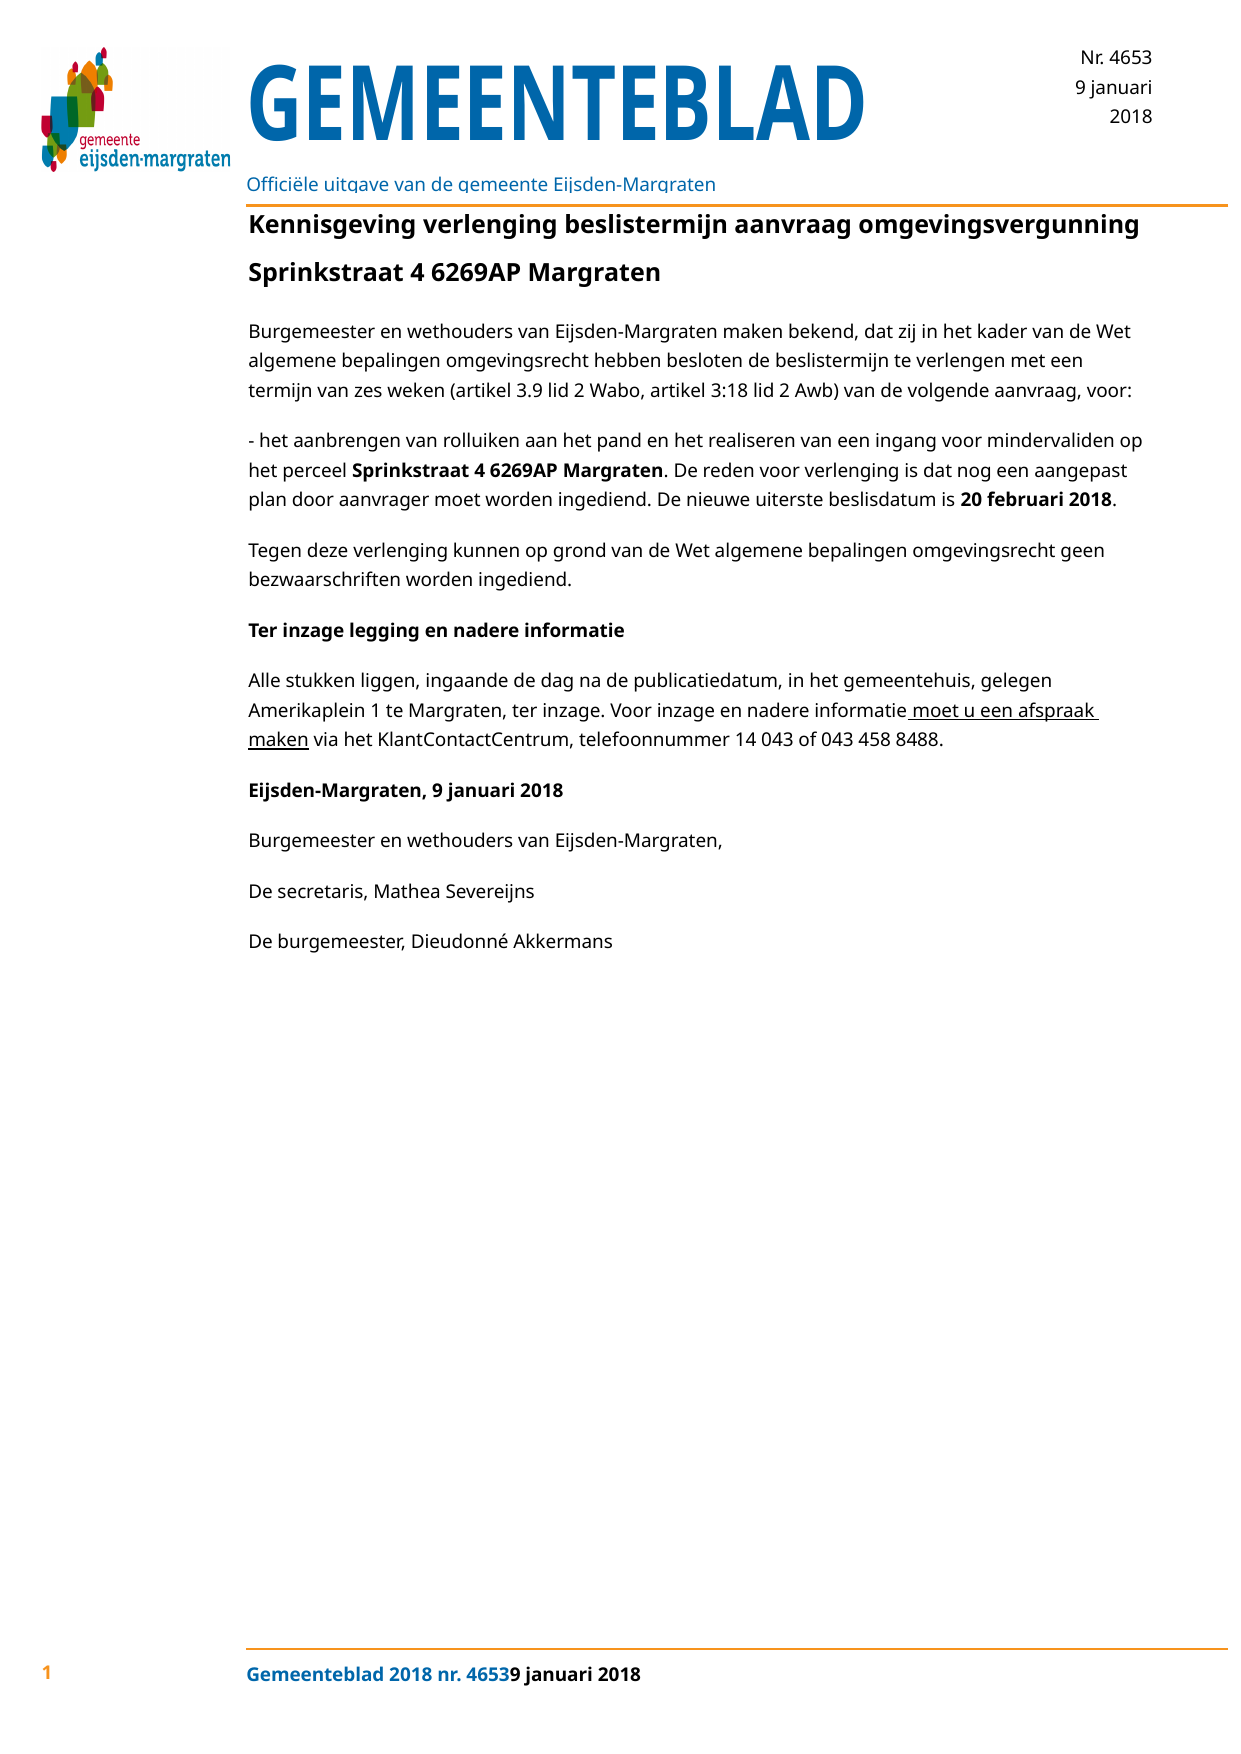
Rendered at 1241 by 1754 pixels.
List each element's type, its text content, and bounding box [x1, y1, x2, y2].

picture [41, 47, 231, 172]
text Alle stukken liggen, ingaande de dag na de publicatiedatum, in het gemeentehuis, gelegen Amerikaplein 1 te Margraten, ter inzage. Voor inzage en nadere informatie moet u een afspraak maken via het KlantContactCentrum, telefoonnummer 14 043 of 043 458 8488. [248, 667, 1152, 752]
text - het aanbrengen van rolluiken aan het pand en het realiseren van een ingang voor mindervaliden op het perceel Sprinkstraat 4 6269AP Margraten. De reden voor verlenging is dat nog een aangepast plan door aanvrager moet worden ingediend. De nieuwe uiterste beslisdatum is 20 februari 2018. [248, 427, 1152, 512]
text Kennisgeving verlenging beslistermijn aanvraag omgevingsvergunning Sprinkstraat 4 6269AP Margraten [248, 207, 1152, 288]
text Burgemeester en wethouders van Eijsden-Margraten maken bekend, dat zij in het kader van de Wet algemene bepalingen omgevingsrecht hebben besloten de beslistermijn te verlengen met een termijn van zes weken (artikel 3.9 lid 2 Wabo, artikel 3:18 lid 2 Awb) van de volgende aanvraag, voor: [248, 318, 1152, 403]
text Burgemeester en wethouders van Eijsden-Margraten, [248, 827, 1152, 853]
text De burgemeester, Dieudonné Akkermans [248, 928, 1152, 954]
text De secretaris, Mathea Severeijns [248, 878, 1152, 904]
text Ter inzage legging en nadere informatie [248, 617, 1152, 643]
text Eijsden-Margraten, 9 januari 2018 [248, 777, 1152, 803]
text Tegen deze verlenging kunnen op grond van de Wet algemene bepalingen omgevingsrecht geen bezwaarschriften worden ingediend. [248, 537, 1152, 592]
